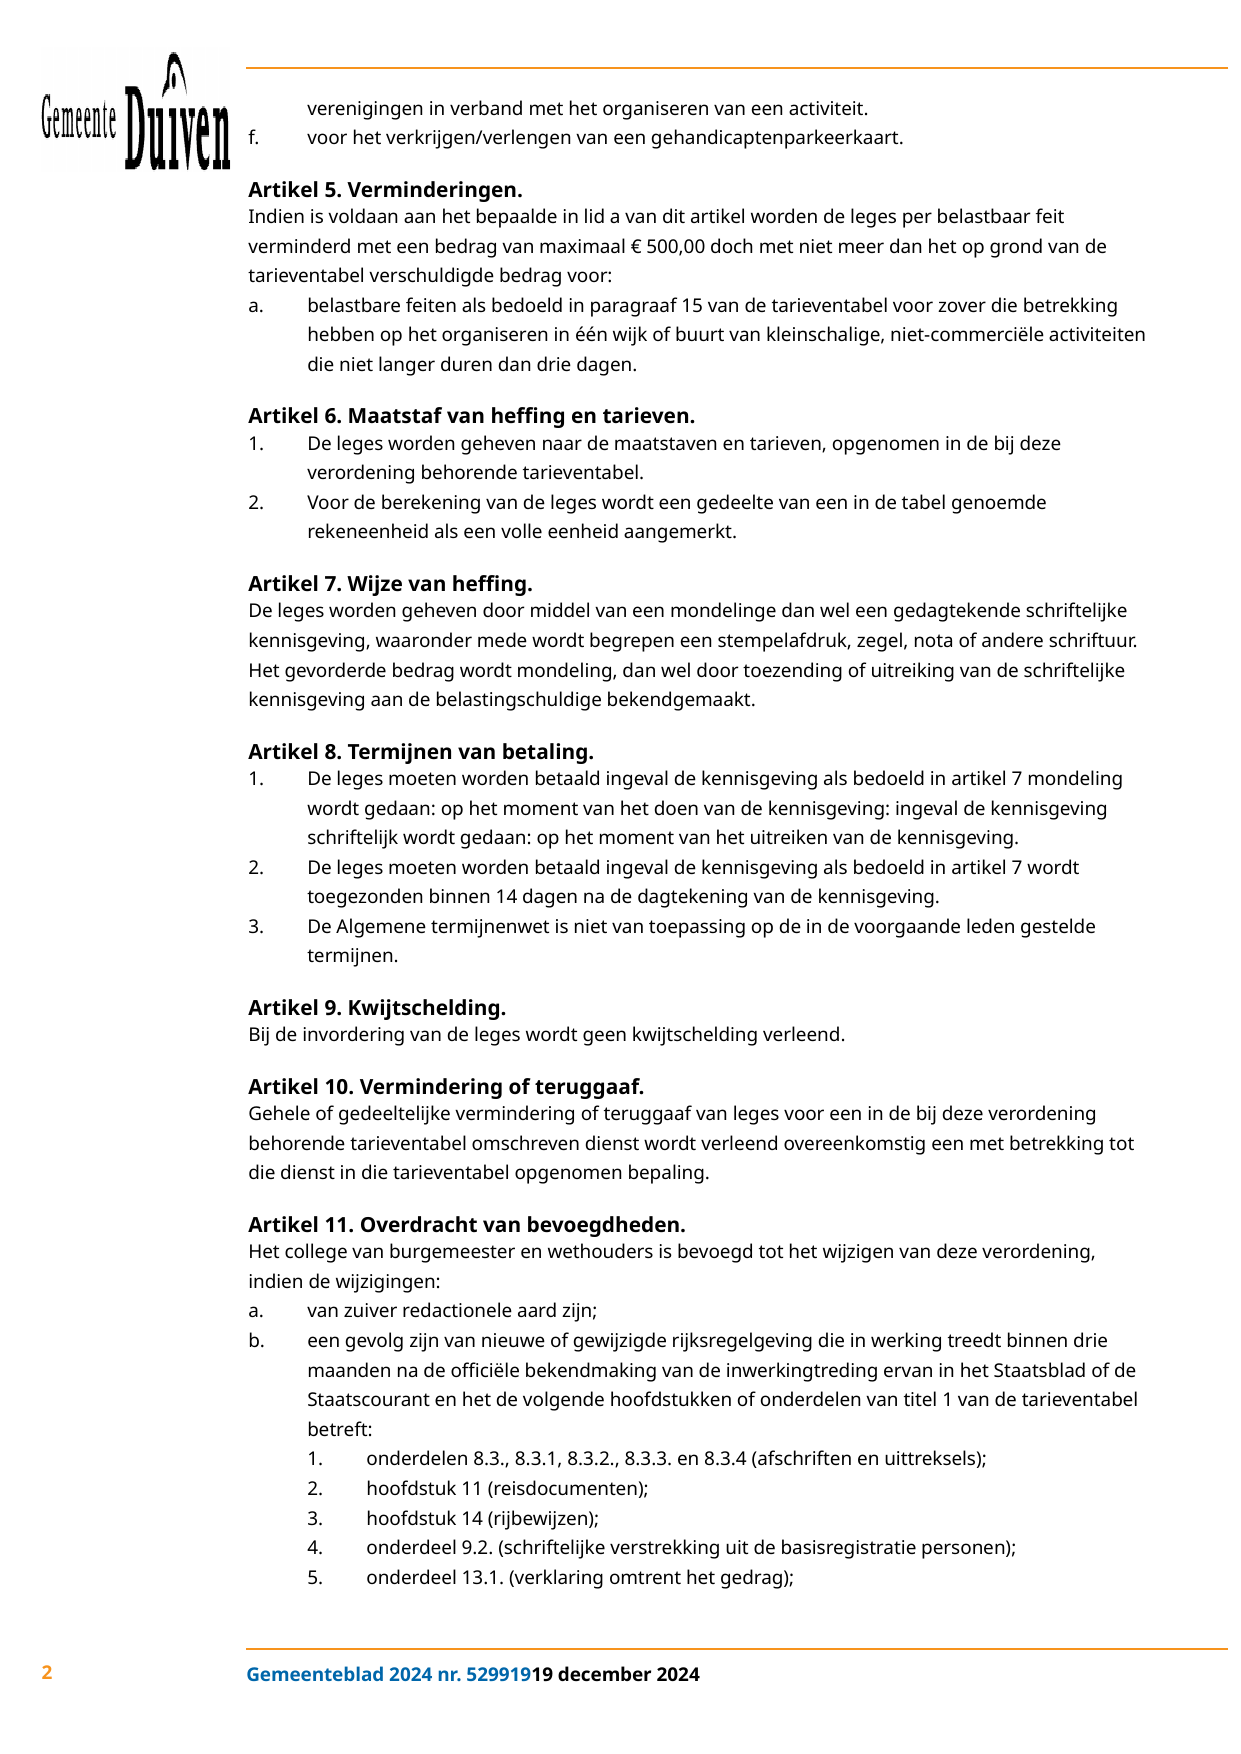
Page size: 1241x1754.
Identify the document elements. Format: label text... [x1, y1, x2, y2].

list De leges worden geheven naar de maatstaven en tarieven, opgenomen in de bij deze verordening behorende tarieventabel. [248, 430, 1152, 485]
text Artikel 8. Termijnen van betaling. [248, 737, 1152, 765]
list een gevolg zijn van nieuwe of gewijzigde rijksregelgeving die in werking treedt binnen drie maanden na de officiële bekendmaking van de inwerkingtreding ervan in het Staatsblad of de Staatscourant en het de volgende hoofdstukken of onderdelen van titel 1 van de tarieventabel betreft: [248, 1327, 1152, 1442]
list verenigingen in verband met het organiseren van een activiteit. [248, 95, 1152, 121]
text Bij de invordering van de leges wordt geen kwijtschelding verleend. [248, 1022, 1152, 1047]
text Artikel 11. Overdracht van bevoegdheden. [248, 1210, 1152, 1238]
text Artikel 7. Wijze van heffing. [248, 569, 1152, 598]
list onderdelen 8.3., 8.3.1, 8.3.2., 8.3.3. en 8.3.4 (afschriften en uittreksels); [307, 1446, 1152, 1471]
text Gehele of gedeeltelijke vermindering of teruggaaf van leges voor een in de bij deze verordening behorende tarieventabel omschreven dienst wordt verleend overeenkomstig een met betrekking tot die dienst in die tarieventabel opgenomen bepaling. [248, 1100, 1152, 1185]
list De leges moeten worden betaald ingeval de kennisgeving als bedoeld in artikel 7 wordt toegezonden binnen 14 dagen na de dagtekening van de kennisgeving. [248, 854, 1152, 909]
text Indien is voldaan aan het bepaalde in lid a van dit artikel worden de leges per belastbaar feit verminderd met een bedrag van maximaal € 500,00 doch met niet meer dan het op grond van de tarieventabel verschuldigde bedrag voor: [248, 203, 1152, 288]
text Artikel 6. Maatstaf van heffing en tarieven. [248, 402, 1152, 430]
list hoofdstuk 14 (rijbewijzen); [307, 1505, 1152, 1530]
list De leges moeten worden betaald ingeval de kennisgeving als bedoeld in artikel 7 mondeling wordt gedaan: op het moment van het doen van de kennisgeving: ingeval de kennisgeving schriftelijk wordt gedaan: op het moment van het uitreiken van de kennisgeving. [248, 765, 1152, 850]
text Het college van burgemeester en wethouders is bevoegd tot het wijzigen van deze verordening, indien de wijzigingen: [248, 1238, 1152, 1294]
text Artikel 10. Vermindering of teruggaaf. [248, 1072, 1152, 1100]
list onderdeel 13.1. (verklaring omtrent het gedrag); [307, 1564, 1152, 1589]
text Artikel 9. Kwijtschelding. [248, 993, 1152, 1022]
picture [41, 47, 231, 172]
text De leges worden geheven door middel van een mondelinge dan wel een gedagtekende schriftelijke kennisgeving, waaronder mede wordt begrepen een stempelafdruk, zegel, nota of andere schriftuur. Het gevorderde bedrag wordt mondeling, dan wel door toezending of uitreiking van de schriftelijke kennisgeving aan de belastingschuldige bekendgemaakt. [248, 598, 1152, 712]
list hoofdstuk 11 (reisdocumenten); [307, 1475, 1152, 1501]
list voor het verkrijgen/verlengen van een gehandicaptenparkeerkaart. [248, 124, 1152, 150]
list De Algemene termijnenwet is niet van toepassing op de in de voorgaande leden gestelde termijnen. [248, 913, 1152, 968]
list van zuiver redactionele aard zijn; [248, 1298, 1152, 1323]
list onderdeel 9.2. (schriftelijke verstrekking uit de basisregistratie personen); [307, 1534, 1152, 1560]
list belastbare feiten als bedoeld in paragraaf 15 van de tarieventabel voor zover die betrekking hebben op het organiseren in één wijk of buurt van kleinschalige, niet-commerciële activiteiten die niet langer duren dan drie dagen. [248, 292, 1152, 377]
list Voor de berekening van de leges wordt een gedeelte van een in de tabel genoemde rekeneenheid als een volle eenheid aangemerkt. [248, 489, 1152, 544]
text Artikel 5. Verminderingen. [248, 175, 1152, 203]
